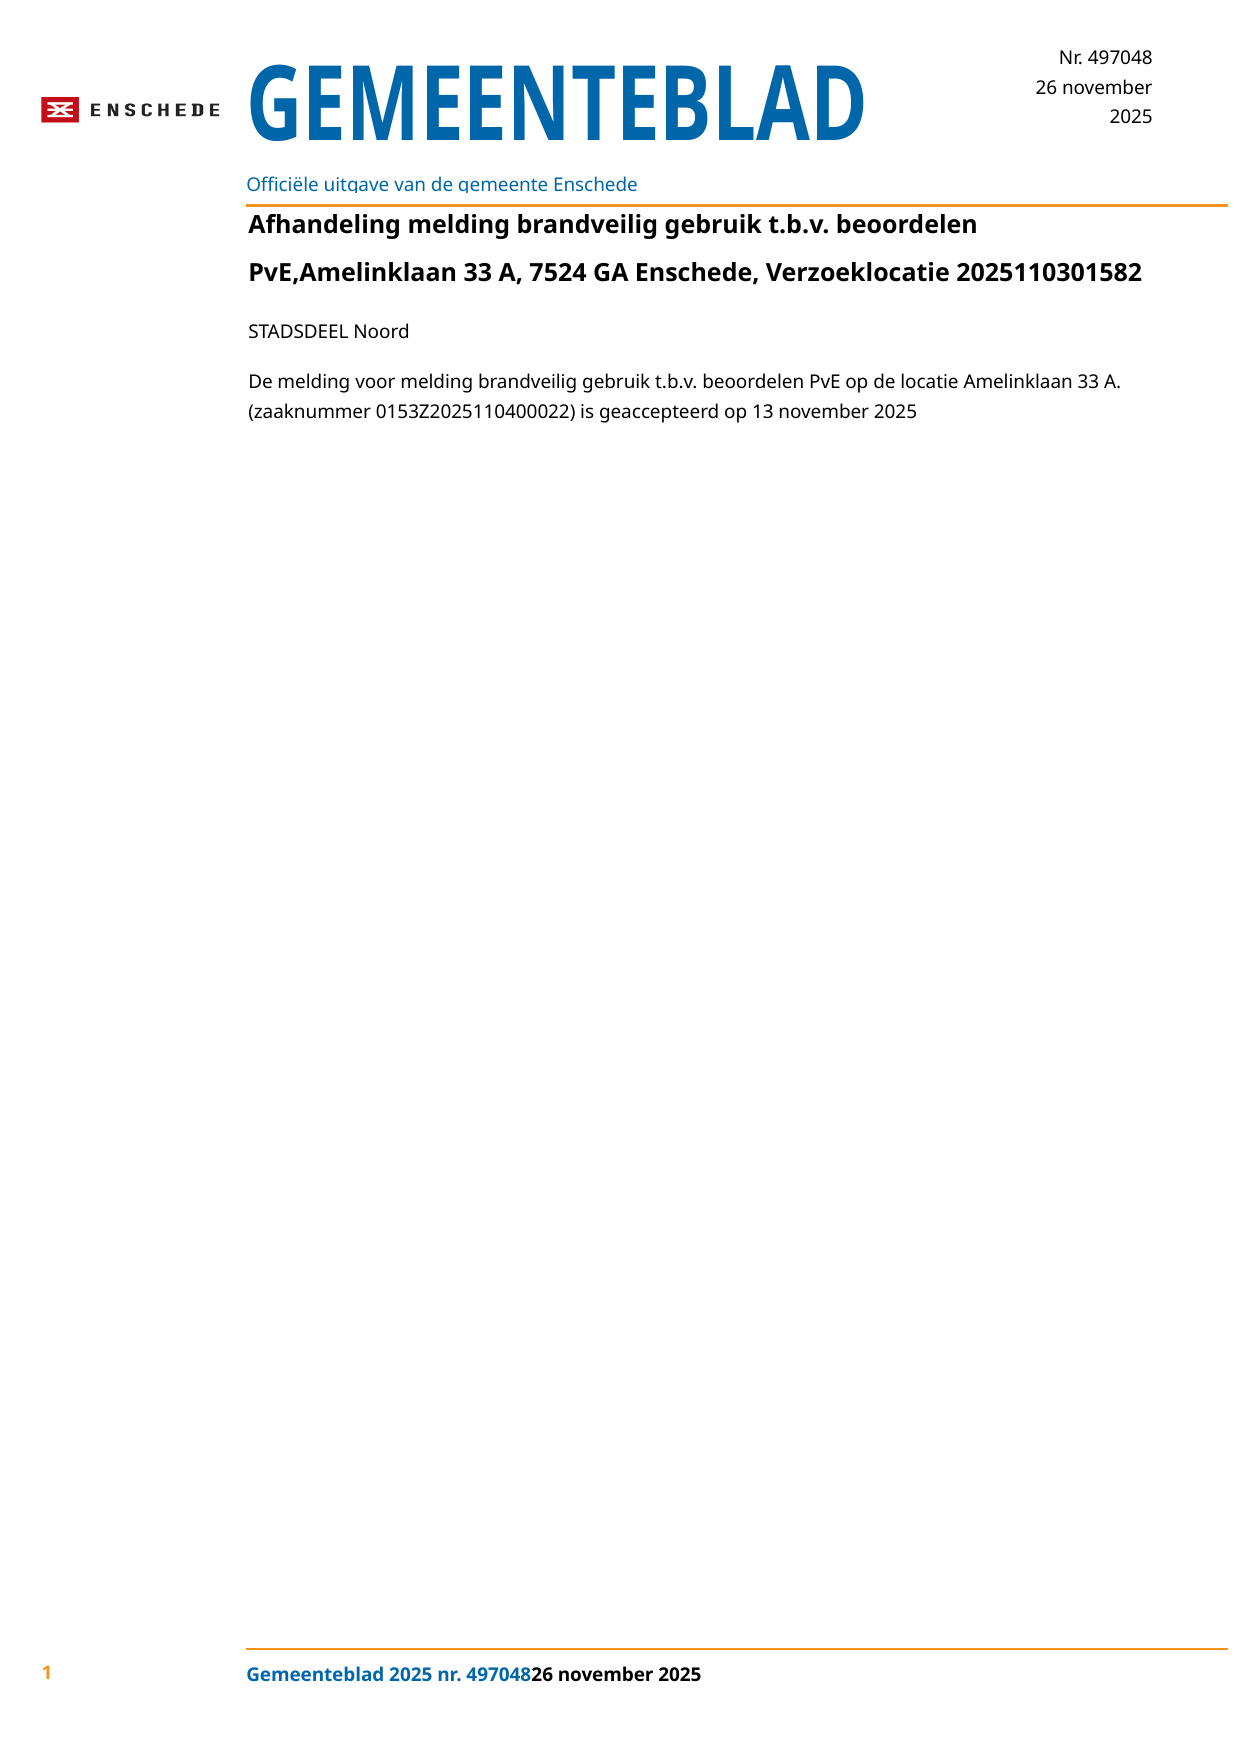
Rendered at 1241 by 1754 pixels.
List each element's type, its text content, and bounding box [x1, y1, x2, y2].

text STADSDEEL Noord [248, 318, 1152, 344]
text De melding voor melding brandveilig gebruik t.b.v. beoordelen PvE op de locatie Amelinklaan 33 A. (zaaknummer 0153Z2025110400022) is geaccepteerd op 13 november 2025 [248, 368, 1152, 424]
picture [41, 47, 231, 172]
text Afhandeling melding brandveilig gebruik t.b.v. beoordelen PvE,Amelinklaan 33 A, 7524 GA Enschede, Verzoeklocatie 2025110301582 [248, 207, 1152, 288]
